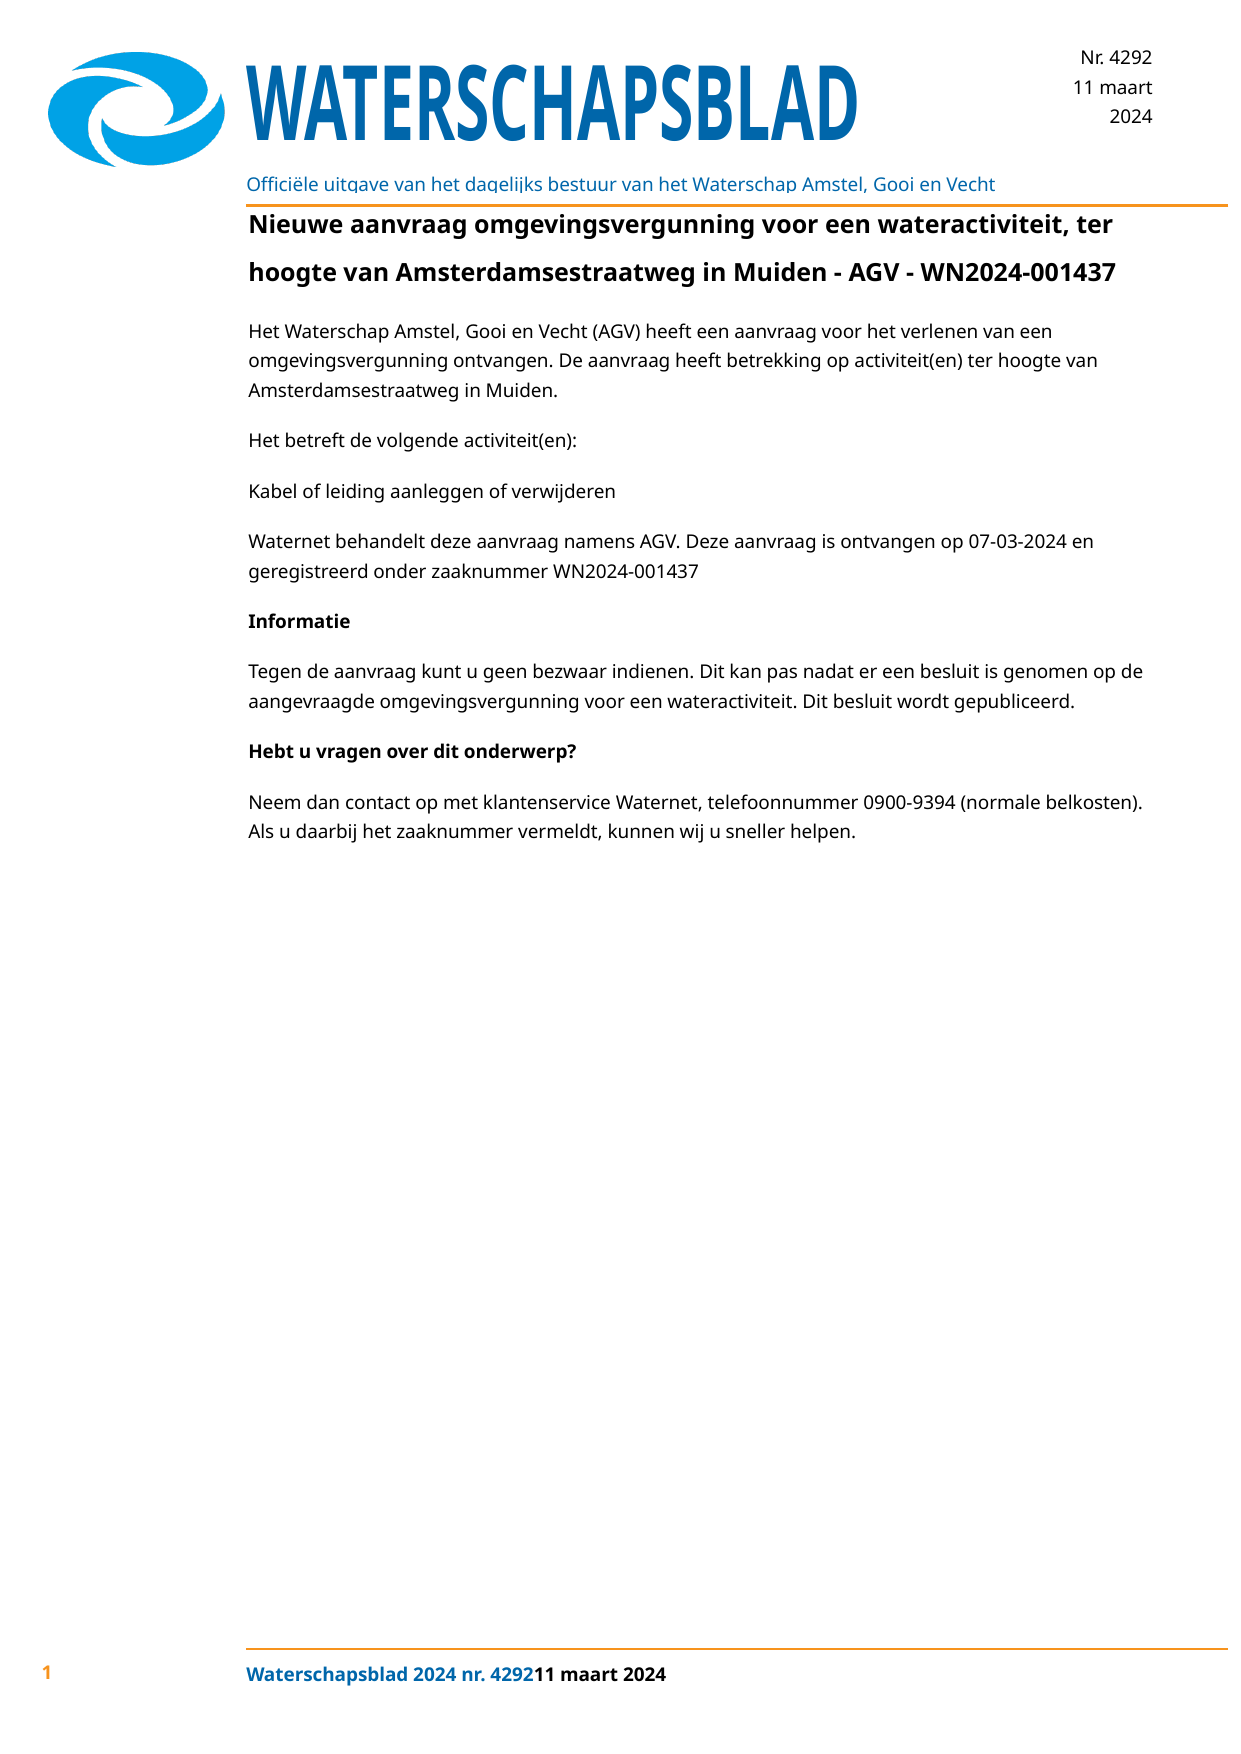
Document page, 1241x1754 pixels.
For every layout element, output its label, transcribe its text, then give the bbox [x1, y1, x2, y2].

text Kabel of leiding aanleggen of verwijderen [248, 478, 1152, 504]
text Het betreft de volgende activiteit(en): [248, 427, 1152, 453]
text Neem dan contact op met klantenservice Waternet, telefoonnummer 0900-9394 (normale belkosten). Als u daarbij het zaaknummer vermeldt, kunnen wij u sneller helpen. [248, 789, 1152, 844]
text Tegen de aanvraag kunt u geen bezwaar indienen. Dit kan pas nadat er een besluit is genomen op de aangevraagde omgevingsvergunning voor een wateractiviteit. Dit besluit wordt gepubliceerd. [248, 659, 1152, 714]
text Nieuwe aanvraag omgevingsvergunning voor een wateractiviteit, ter hoogte van Amsterdamsestraatweg in Muiden - AGV - WN2024-001437 [248, 207, 1152, 288]
text Waternet behandelt deze aanvraag namens AGV. Deze aanvraag is ontvangen op 07-03-2024 en geregistreerd onder zaaknummer WN2024-001437 [248, 528, 1152, 584]
picture [41, 47, 231, 172]
text Informatie [248, 608, 1152, 634]
text Hebt u vragen over dit onderwerp? [248, 739, 1152, 764]
text Het Waterschap Amstel, Gooi en Vecht (AGV) heeft een aanvraag voor het verlenen van een omgevingsvergunning ontvangen. De aanvraag heeft betrekking op activiteit(en) ter hoogte van Amsterdamsestraatweg in Muiden. [248, 318, 1152, 403]
